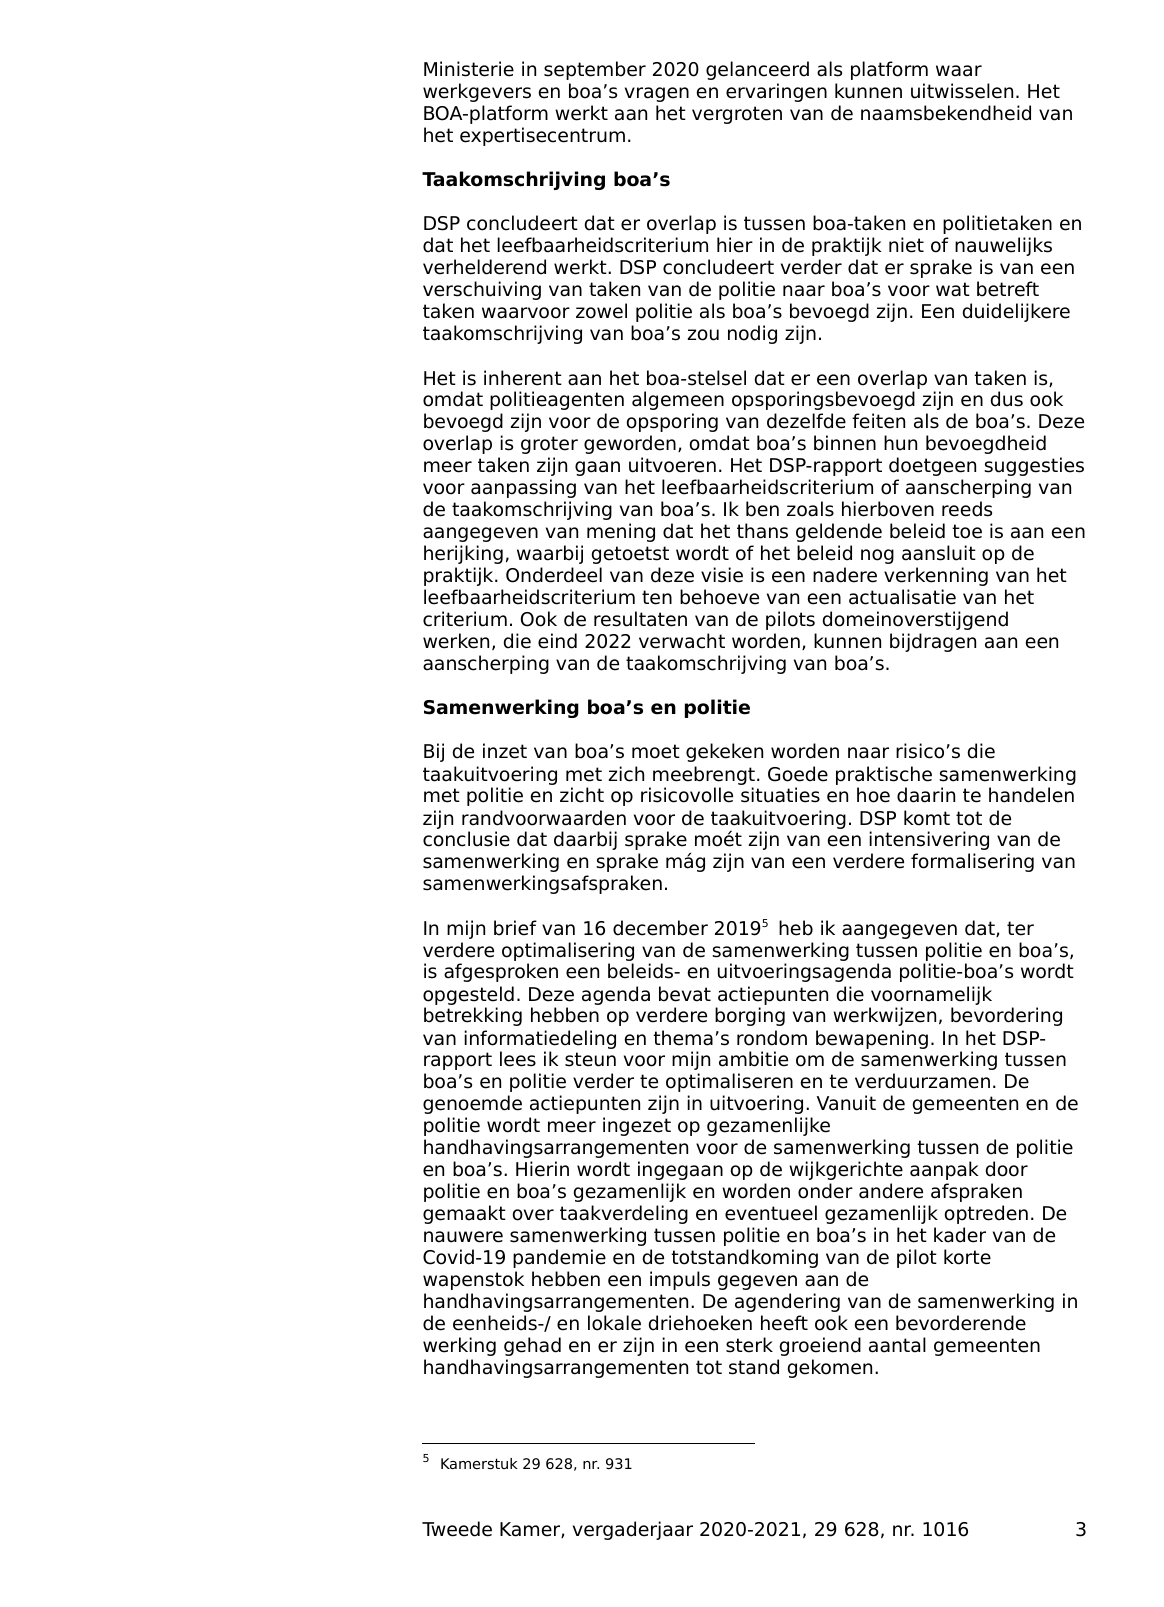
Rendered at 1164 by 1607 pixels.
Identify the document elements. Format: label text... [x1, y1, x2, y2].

text Bij de inzet van boa’s moet gekeken worden naar risico’s die taakuitvoering met zich meebrengt. Goede praktische samenwerking met politie en zicht op risicovolle situaties en hoe daarin te handelen zijn randvoorwaarden voor de taakuitvoering. DSP komt tot de conclusie dat daarbij sprake moét zijn van een intensivering van de samenwerking en sprake mág zijn van een verdere formalisering van samenwerkingsafspraken. [422, 741, 1087, 895]
subtitle Taakomschrijving boa’s [422, 169, 1087, 191]
text Ministerie in september 2020 gelanceerd als platform waar werkgevers en boa’s vragen en ervaringen kunnen uitwisselen. Het BOA-platform werkt aan het vergroten van de naamsbekendheid van het expertisecentrum. [422, 59, 1087, 147]
text DSP concludeert dat er overlap is tussen boa-taken en politietaken en dat het leefbaarheidscriterium hier in de praktijk niet of nauwelijks verhelderend werkt. DSP concludeert verder dat er sprake is van een verschuiving van taken van de politie naar boa’s voor wat betreft taken waarvoor zowel politie als boa’s bevoegd zijn. Een duidelijkere taakomschrijving van boa’s zou nodig zijn. [422, 213, 1087, 345]
subtitle Samenwerking boa’s en politie [422, 697, 1087, 719]
text In mijn brief van 16 december 2019 heb ik aangegeven dat, ter verdere optimalisering van de samenwerking tussen politie en boa’s, is afgesproken een beleids- en uitvoeringsagenda politie-boa’s wordt opgesteld. Deze agenda bevat actiepunten die voornamelijk betrekking hebben op verdere borging van werkwijzen, bevordering van informatiedeling en thema’s rondom bewapening. In het DSP-rapport lees ik steun voor mijn ambitie om de samenwerking tussen boa’s en politie verder te optimaliseren en te verduurzamen. De genoemde actiepunten zijn in uitvoering. Vanuit de gemeenten en de politie wordt meer ingezet op gezamenlijke handhavingsarrangementen voor de samenwerking tussen de politie en boa’s. Hierin wordt ingegaan op de wijkgerichte aanpak door politie en boa’s gezamenlijk en worden onder andere afspraken gemaakt over taakverdeling en eventueel gezamenlijk optreden. De nauwere samenwerking tussen politie en boa’s in het kader van de Covid-19 pandemie en de totstandkoming van de pilot korte wapenstok hebben een impuls gegeven aan de handhavingsarrangementen. De agendering van de samenwerking in de eenheids-/ en lokale driehoeken heeft ook een bevorderende werking gehad en er zijn in een sterk groeiend aantal gemeenten handhavingsarrangementen tot stand gekomen. [422, 917, 1087, 1379]
text Het is inherent aan het boa-stelsel dat er een overlap van taken is, omdat politieagenten algemeen opsporingsbevoegd zijn en dus ook bevoegd zijn voor de opsporing van dezelfde feiten als de boa’s. Deze overlap is groter geworden, omdat boa’s binnen hun bevoegdheid meer taken zijn gaan uitvoeren. Het DSP-rapport doetgeen suggesties voor aanpassing van het leefbaarheidscriterium of aanscherping van de taakomschrijving van boa’s. Ik ben zoals hierboven reeds aangegeven van mening dat het thans geldende beleid toe is aan een herijking, waarbij getoetst wordt of het beleid nog aansluit op de praktijk. Onderdeel van deze visie is een nadere verkenning van het leefbaarheidscriterium ten behoeve van een actualisatie van het criterium. Ook de resultaten van de pilots domeinoverstijgend werken, die eind 2022 verwacht worden, kunnen bijdragen aan een aanscherping van de taakomschrijving van boa’s. [422, 367, 1087, 675]
text Kamerstuk 29 628, nr. 931 [422, 1452, 1087, 1474]
